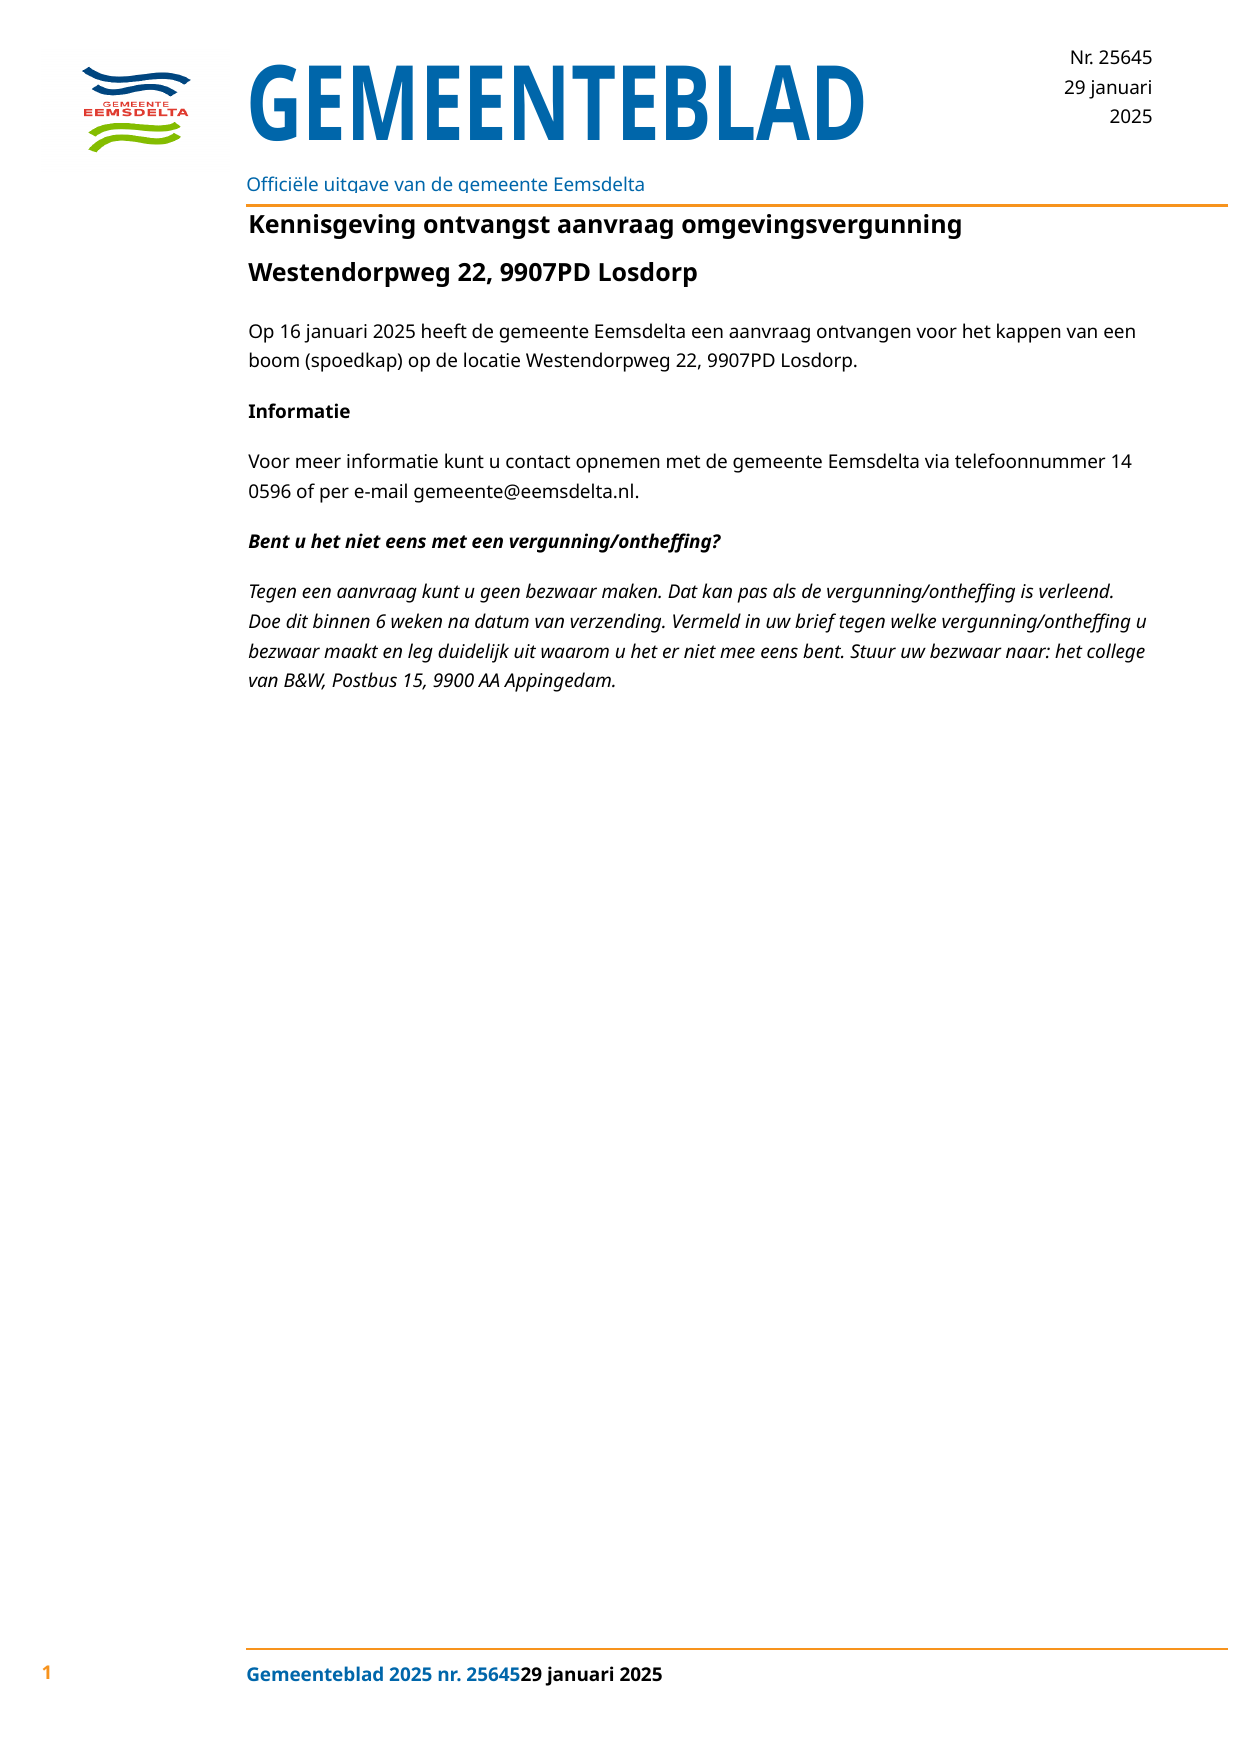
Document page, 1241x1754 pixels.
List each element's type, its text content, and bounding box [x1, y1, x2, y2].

text Bent u het niet eens met een vergunning/ontheffing? [248, 528, 1152, 554]
text Kennisgeving ontvangst aanvraag omgevingsvergunning Westendorpweg 22, 9907PD Losdorp [248, 207, 1152, 288]
text Voor meer informatie kunt u contact opnemen met de gemeente Eemsdelta via telefoonnummer 14 0596 of per e-mail gemeente@eemsdelta.nl. [248, 448, 1152, 504]
text Op 16 januari 2025 heeft de gemeente Eemsdelta een aanvraag ontvangen voor het kappen van een boom (spoedkap) op de locatie Westendorpweg 22, 9907PD Losdorp. [248, 318, 1152, 373]
picture [41, 47, 231, 172]
text Tegen een aanvraag kunt u geen bezwaar maken. Dat kan pas als de vergunning/ontheffing is verleend. Doe dit binnen 6 weken na datum van verzending. Vermeld in uw brief tegen welke vergunning/ontheffing u bezwaar maakt en leg duidelijk uit waarom u het er niet mee eens bent. Stuur uw bezwaar naar: het college van B&W, Postbus 15, 9900 AA Appingedam. [248, 579, 1152, 693]
text Informatie [248, 398, 1152, 424]
